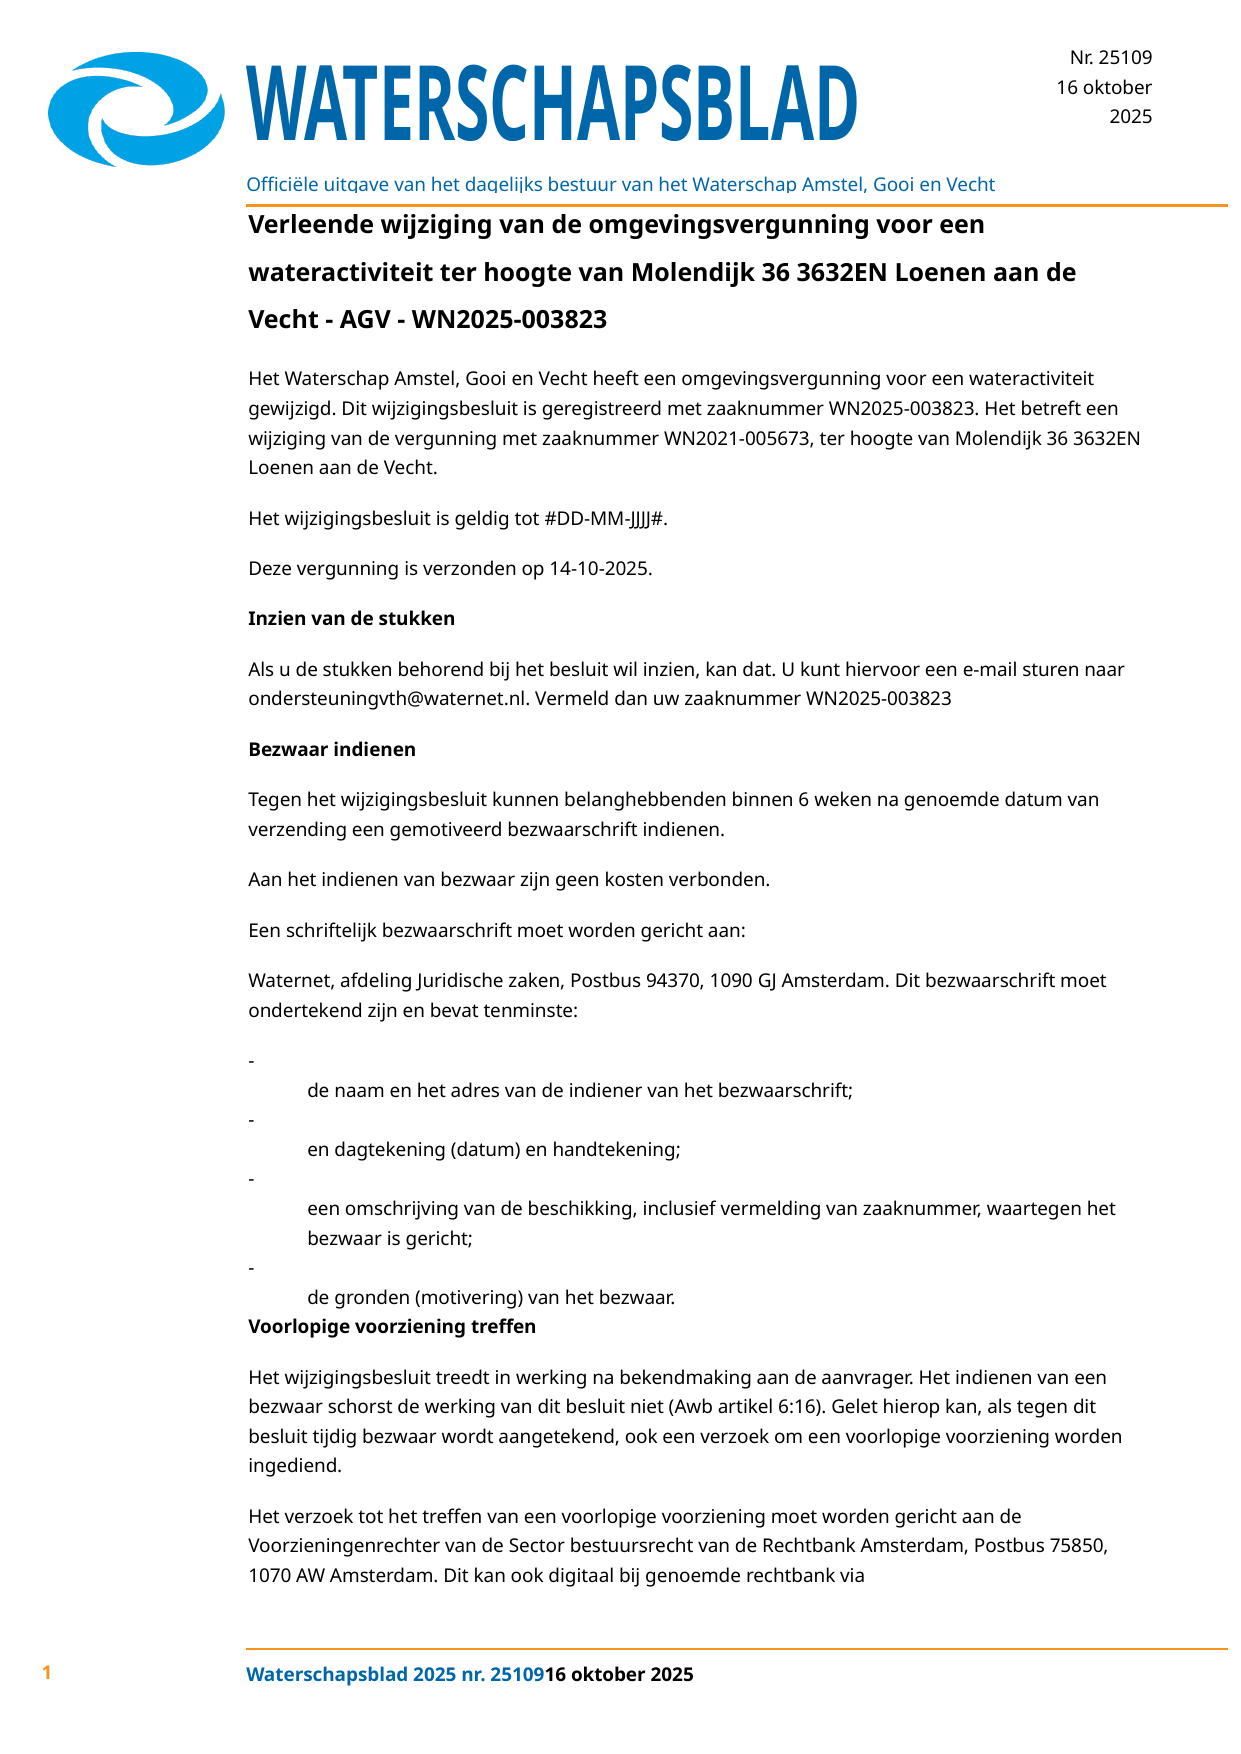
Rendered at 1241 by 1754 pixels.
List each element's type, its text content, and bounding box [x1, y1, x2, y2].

list en dagtekening (datum) en handtekening; [248, 1136, 1152, 1162]
text Het verzoek tot het treffen van een voorlopige voorziening moet worden gericht aan de Voorzieningenrechter van de Sector bestuursrecht van de Rechtbank Amsterdam, Postbus 75850, 1070 AW Amsterdam. Dit kan ook digitaal bij genoemde rechtbank via [248, 1503, 1152, 1588]
text Als u de stukken behorend bij het besluit wil inzien, kan dat. U kunt hiervoor een e-mail sturen naar ondersteuningvth@waternet.nl. Vermeld dan uw zaaknummer WN2025-003823 [248, 656, 1152, 711]
text Aan het indienen van bezwaar zijn geen kosten verbonden. [248, 866, 1152, 892]
list de gronden (motivering) van het bezwaar. [248, 1284, 1152, 1309]
picture [41, 47, 231, 172]
text Waternet, afdeling Juridische zaken, Postbus 94370, 1090 GJ Amsterdam. Dit bezwaarschrift moet ondertekend zijn en bevat tenminste: [248, 967, 1152, 1022]
text Het wijzigingsbesluit treedt in werking na bekendmaking aan de aanvrager. Het indienen van een bezwaar schorst de werking van dit besluit niet (Awb artikel 6:16). Gelet hierop kan, als tegen dit besluit tijdig bezwaar wordt aangetekend, ook een verzoek om een voorlopige voorziening worden ingediend. [248, 1364, 1152, 1478]
text Het Waterschap Amstel, Gooi en Vecht heeft een omgevingsvergunning voor een wateractiviteit gewijzigd. Dit wijzigingsbesluit is geregistreerd met zaaknummer WN2025-003823. Het betreft een wijziging van de vergunning met zaaknummer WN2021-005673, ter hoogte van Molendijk 36 3632EN Loenen aan de Vecht. [248, 366, 1152, 480]
list de naam en het adres van de indiener van het bezwaarschrift; [248, 1077, 1152, 1102]
text Verleende wijziging van de omgevingsvergunning voor een wateractiviteit ter hoogte van Molendijk 36 3632EN Loenen aan de Vecht - AGV - WN2025-003823 [248, 207, 1152, 336]
text Inzien van de stukken [248, 606, 1152, 631]
text Het wijzigingsbesluit is geldig tot #DD-MM-JJJJ#. [248, 505, 1152, 530]
list een omschrijving van de beschikking, inclusief vermelding van zaaknummer, waartegen het bezwaar is gericht; [248, 1195, 1152, 1250]
text Een schriftelijk bezwaarschrift moet worden gericht aan: [248, 917, 1152, 942]
text Deze vergunning is verzonden op 14-10-2025. [248, 555, 1152, 581]
text Voorlopige voorziening treffen [248, 1313, 1152, 1339]
text Bezwaar indienen [248, 736, 1152, 762]
text Tegen het wijzigingsbesluit kunnen belanghebbenden binnen 6 weken na genoemde datum van verzending een gemotiveerd bezwaarschrift indienen. [248, 786, 1152, 842]
